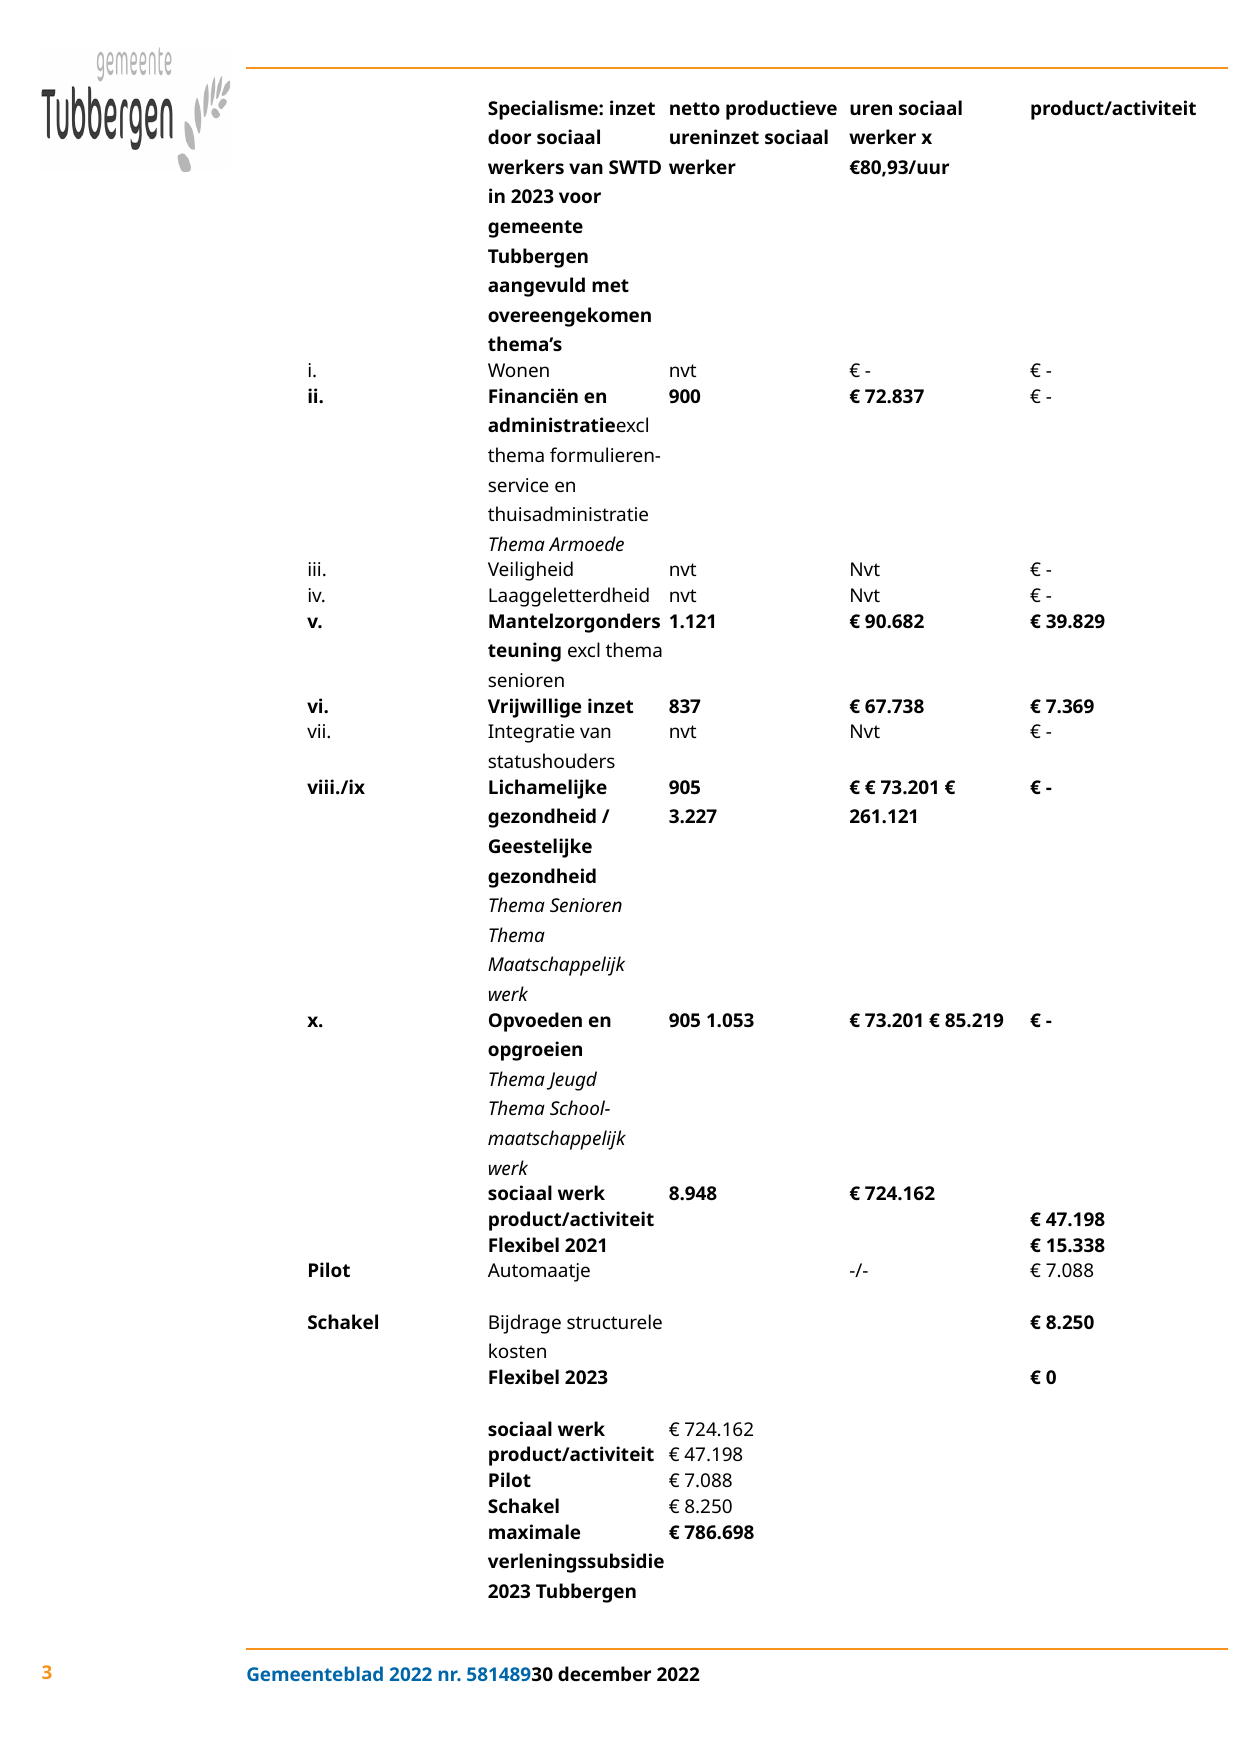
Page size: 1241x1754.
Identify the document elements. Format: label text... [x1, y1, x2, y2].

table_cell € 90.682 [849, 608, 1030, 693]
table_cell Nvt [849, 719, 1030, 774]
table_cell [307, 1493, 488, 1519]
table_cell € 8.250 [1030, 1309, 1211, 1364]
table_cell 837 [669, 693, 849, 719]
table_cell € 67.738 [849, 693, 1030, 719]
picture [41, 47, 231, 172]
table_cell [488, 1284, 668, 1309]
table_cell € 15.338 [1030, 1232, 1211, 1258]
table_cell € 47.198 [669, 1442, 849, 1467]
table_cell Automaatje [488, 1258, 668, 1283]
table_cell 900 [669, 383, 849, 557]
table_cell vi. [307, 693, 488, 719]
table_cell [307, 1365, 488, 1390]
table_cell € 724.162 [849, 1181, 1030, 1206]
table_cell [669, 1206, 849, 1232]
table_cell [849, 1232, 1030, 1258]
table_cell Nvt [849, 583, 1030, 608]
table_cell [307, 1442, 488, 1467]
table_cell [849, 1416, 1030, 1442]
table_cell Financiën en administratieexcl thema formulieren-service en thuisadministratie Thema Armoede [488, 383, 668, 557]
table_cell [849, 1206, 1030, 1232]
table_cell € - [849, 357, 1030, 383]
table_cell Flexibel 2021 [488, 1232, 668, 1258]
table_cell € 7.369 [1030, 693, 1211, 719]
table_cell Lichamelijke gezondheid / Geestelijke gezondheid Thema Senioren Thema Maatschappelijk werk [488, 774, 668, 1007]
table_cell [849, 1493, 1030, 1519]
table_cell [307, 1390, 488, 1416]
table_cell product/activiteit [488, 1206, 668, 1232]
table_cell -/- [849, 1258, 1030, 1283]
table_cell [307, 1416, 488, 1442]
table_cell nvt [669, 557, 849, 582]
table_cell [1030, 1416, 1211, 1442]
table_cell € - [1030, 1007, 1211, 1181]
table_cell [1030, 1519, 1211, 1604]
table_cell [1030, 1390, 1211, 1416]
table_cell € - [1030, 557, 1211, 582]
table_cell Wonen [488, 357, 668, 383]
table_cell [669, 1258, 849, 1283]
table_cell Opvoeden en opgroeien Thema Jeugd Thema School-maatschappelijk werk [488, 1007, 668, 1181]
table_cell [849, 1390, 1030, 1416]
table_cell product/activiteit [488, 1442, 668, 1467]
table_cell viii./ix [307, 774, 488, 1007]
table_cell [849, 1442, 1030, 1467]
table_cell € 73.201 € 85.219 [849, 1007, 1030, 1181]
table_cell nvt [669, 357, 849, 383]
table_cell i. [307, 357, 488, 383]
table_cell [488, 1390, 668, 1416]
table_cell € 0 [1030, 1365, 1211, 1390]
table_cell vii. [307, 719, 488, 774]
table_cell [307, 1468, 488, 1493]
table_cell [669, 1284, 849, 1309]
table_cell Veiligheid [488, 557, 668, 582]
table_header [307, 95, 488, 357]
table_cell nvt [669, 719, 849, 774]
table_cell Schakel [488, 1493, 668, 1519]
table_cell Pilot [488, 1468, 668, 1493]
table_cell ii. [307, 383, 488, 557]
table_cell [1030, 1493, 1211, 1519]
table_cell [849, 1519, 1030, 1604]
table_cell [1030, 1468, 1211, 1493]
table_cell Bijdrage structurele kosten [488, 1309, 668, 1364]
table_cell Mantelzorgondersteuning excl thema senioren [488, 608, 668, 693]
table_cell Integratie van statushouders [488, 719, 668, 774]
table_cell € 39.829 [1030, 608, 1211, 693]
table_cell [849, 1365, 1030, 1390]
table_cell [849, 1284, 1030, 1309]
table_cell € € 73.201 € 261.121 [849, 774, 1030, 1007]
table_cell € - [1030, 383, 1211, 557]
table_cell maximale verleningssubsidie 2023 Tubbergen [488, 1519, 668, 1604]
table_cell € - [1030, 719, 1211, 774]
table_cell [1030, 1442, 1211, 1467]
table_cell € 724.162 [669, 1416, 849, 1442]
table_cell € 72.837 [849, 383, 1030, 557]
table_cell 905 3.227 [669, 774, 849, 1007]
table_cell iii. [307, 557, 488, 582]
table_cell € 786.698 [669, 1519, 849, 1604]
table_cell Nvt [849, 557, 1030, 582]
table_cell v. [307, 608, 488, 693]
table_cell 1.121 [669, 608, 849, 693]
table_cell sociaal werk [488, 1181, 668, 1206]
table_cell € - [1030, 774, 1211, 1007]
table_cell € 7.088 [669, 1468, 849, 1493]
table_cell x. [307, 1007, 488, 1181]
table_header product/activiteit [1030, 95, 1211, 357]
table_cell Pilot [307, 1258, 488, 1283]
table_cell 8.948 [669, 1181, 849, 1206]
table_cell [849, 1468, 1030, 1493]
table_cell [1030, 1284, 1211, 1309]
table_cell € 47.198 [1030, 1206, 1211, 1232]
table_header uren sociaal werker x €80,93/uur [849, 95, 1030, 357]
table_cell nvt [669, 583, 849, 608]
table_cell Vrijwillige inzet [488, 693, 668, 719]
table_cell sociaal werk [488, 1416, 668, 1442]
table_cell [307, 1284, 488, 1309]
table_cell iv. [307, 583, 488, 608]
table_cell [849, 1309, 1030, 1364]
table_cell [669, 1232, 849, 1258]
table_cell Schakel [307, 1309, 488, 1364]
table_cell Laaggeletterdheid [488, 583, 668, 608]
table_cell [307, 1206, 488, 1232]
table_cell € 8.250 [669, 1493, 849, 1519]
table_cell € 7.088 [1030, 1258, 1211, 1283]
table_cell [307, 1181, 488, 1206]
table_cell € - [1030, 357, 1211, 383]
table_cell 905 1.053 [669, 1007, 849, 1181]
table_cell [669, 1390, 849, 1416]
table_cell [669, 1365, 849, 1390]
table_cell Flexibel 2023 [488, 1365, 668, 1390]
table_header Specialisme: inzet door sociaal werkers van SWTD in 2023 voor gemeente Tubbergen aangevuld met overeengekomen thema’s [488, 95, 668, 357]
table_cell [1030, 1181, 1211, 1206]
table_cell [307, 1232, 488, 1258]
table_header netto productieve ureninzet sociaal werker [669, 95, 849, 357]
table_cell € - [1030, 583, 1211, 608]
table_cell [307, 1519, 488, 1604]
table_cell [669, 1309, 849, 1364]
